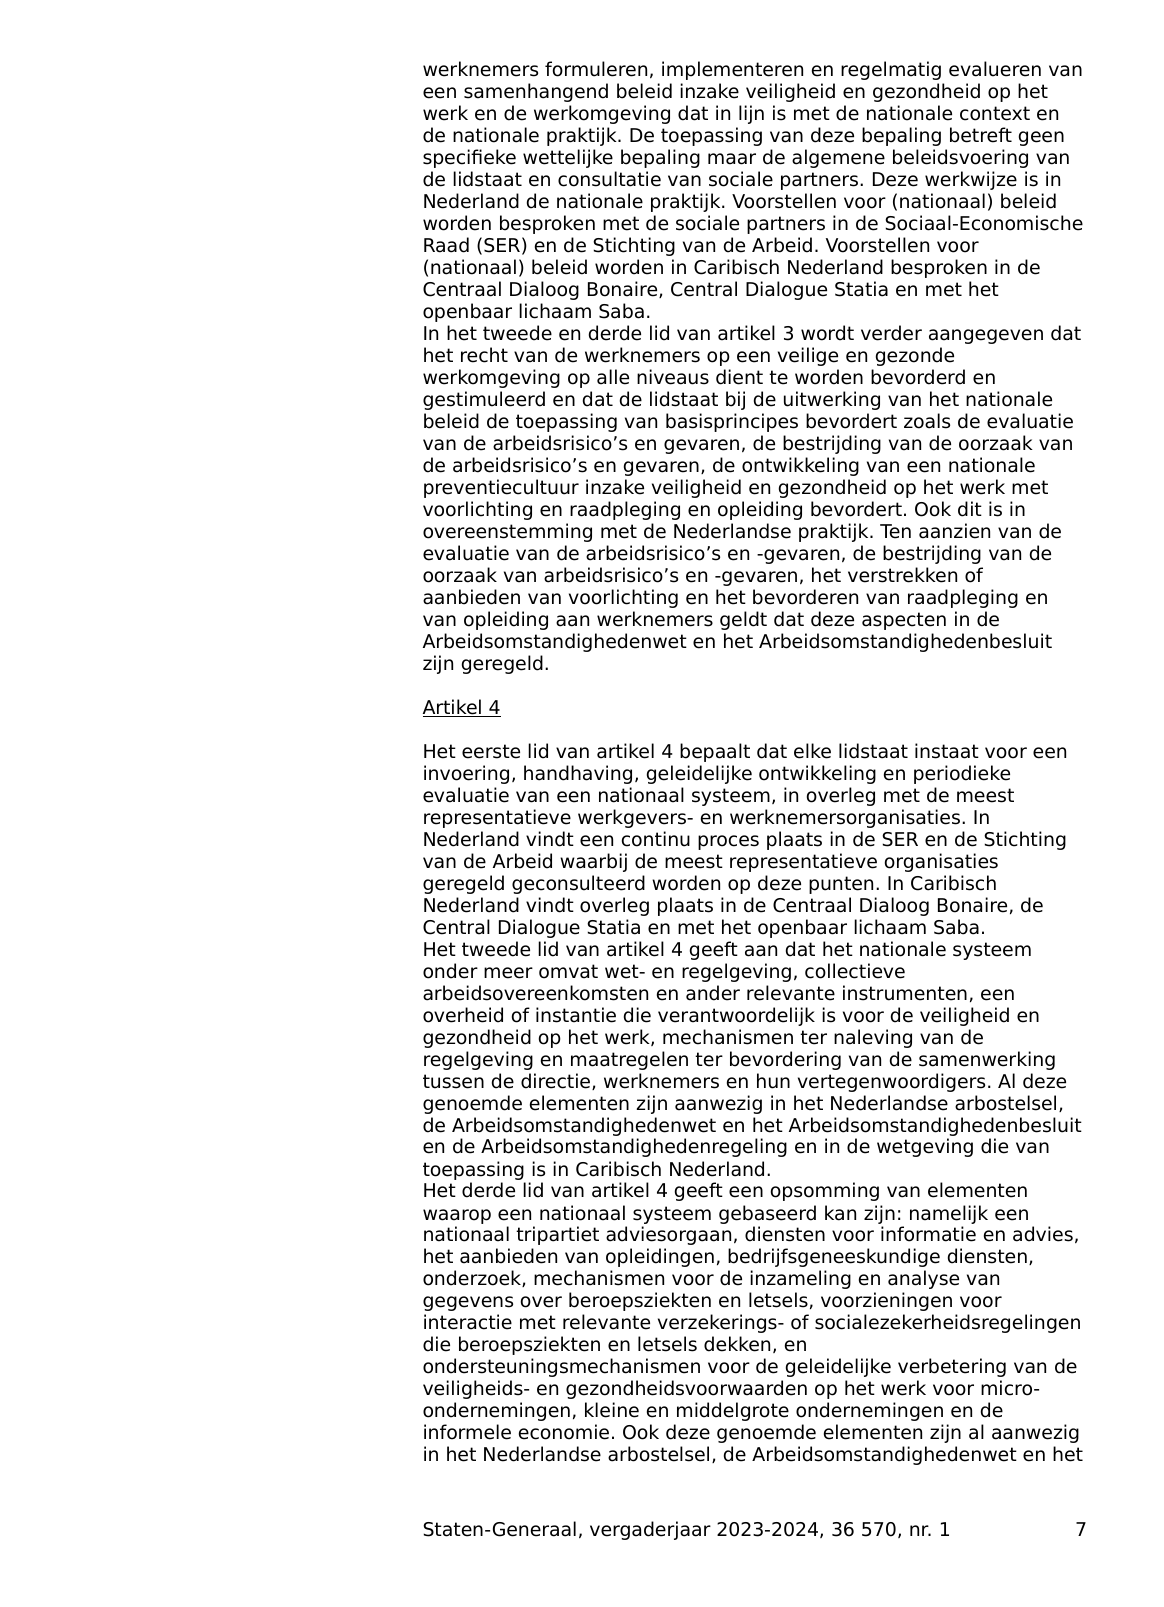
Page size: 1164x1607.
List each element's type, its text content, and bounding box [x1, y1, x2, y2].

text Het tweede lid van artikel 4 geeft aan dat het nationale systeem onder meer omvat wet- en regelgeving, collectieve arbeidsovereenkomsten en ander relevante instrumenten, een overheid of instantie die verantwoordelijk is voor de veiligheid en gezondheid op het werk, mechanismen ter naleving van de regelgeving en maatregelen ter bevordering van de samenwerking tussen de directie, werknemers en hun vertegenwoordigers. Al deze genoemde elementen zijn aanwezig in het Nederlandse arbostelsel, de Arbeidsomstandighedenwet en het Arbeidsomstandighedenbesluit en de Arbeidsomstandighedenregeling en in de wetgeving die van toepassing is in Caribisch Nederland. [422, 939, 1087, 1180]
text Het eerste lid van artikel 4 bepaalt dat elke lidstaat instaat voor een invoering, handhaving, geleidelijke ontwikkeling en periodieke evaluatie van een nationaal systeem, in overleg met de meest representatieve werkgevers- en werknemersorganisaties. In Nederland vindt een continu proces plaats in de SER en de Stichting van de Arbeid waarbij de meest representatieve organisaties geregeld geconsulteerd worden op deze punten. In Caribisch Nederland vindt overleg plaats in de Centraal Dialoog Bonaire, de Central Dialogue Statia en met het openbaar lichaam Saba. [422, 741, 1087, 939]
text In het tweede en derde lid van artikel 3 wordt verder aangegeven dat het recht van de werknemers op een veilige en gezonde werkomgeving op alle niveaus dient te worden bevorderd en gestimuleerd en dat de lidstaat bij de uitwerking van het nationale beleid de toepassing van basisprincipes bevordert zoals de evaluatie van de arbeidsrisico’s en gevaren, de bestrijding van de oorzaak van de arbeidsrisico’s en gevaren, de ontwikkeling van een nationale preventiecultuur inzake veiligheid en gezondheid op het werk met voorlichting en raadpleging en opleiding bevordert. Ook dit is in overeenstemming met de Nederlandse praktijk. Ten aanzien van de evaluatie van de arbeidsrisico’s en -gevaren, de bestrijding van de oorzaak van arbeidsrisico’s en -gevaren, het verstrekken of aanbieden van voorlichting en het bevorderen van raadpleging en van opleiding aan werknemers geldt dat deze aspecten in de Arbeidsomstandighedenwet en het Arbeidsomstandighedenbesluit zijn geregeld. [422, 323, 1087, 674]
text Het derde lid van artikel 4 geeft een opsomming van elementen waarop een nationaal systeem gebaseerd kan zijn: namelijk een nationaal tripartiet adviesorgaan, diensten voor informatie en advies, het aanbieden van opleidingen, bedrijfsgeneeskundige diensten, onderzoek, mechanismen voor de inzameling en analyse van gegevens over beroepsziekten en letsels, voorzieningen voor interactie met relevante verzekerings- of socialezekerheidsregelingen die beroepsziekten en letsels dekken, en ondersteuningsmechanismen voor de geleidelijke verbetering van de veiligheids- en gezondheidsvoorwaarden op het werk voor micro-ondernemingen, kleine en middelgrote ondernemingen en de informele economie. Ook deze genoemde elementen zijn al aanwezig in het Nederlandse arbostelsel, de Arbeidsomstandighedenwet en het [422, 1180, 1087, 1466]
text werknemers formuleren, implementeren en regelmatig evalueren van een samenhangend beleid inzake veiligheid en gezondheid op het werk en de werkomgeving dat in lijn is met de nationale context en de nationale praktijk. De toepassing van deze bepaling betreft geen specifieke wettelijke bepaling maar de algemene beleidsvoering van de lidstaat en consultatie van sociale partners. Deze werkwijze is in Nederland de nationale praktijk. Voorstellen voor (nationaal) beleid worden besproken met de sociale partners in de Sociaal-Economische Raad (SER) en de Stichting van de Arbeid. Voorstellen voor (nationaal) beleid worden in Caribisch Nederland besproken in de Centraal Dialoog Bonaire, Central Dialogue Statia en met het openbaar lichaam Saba. [422, 59, 1087, 323]
subtitle Artikel 4 [422, 697, 1087, 719]
